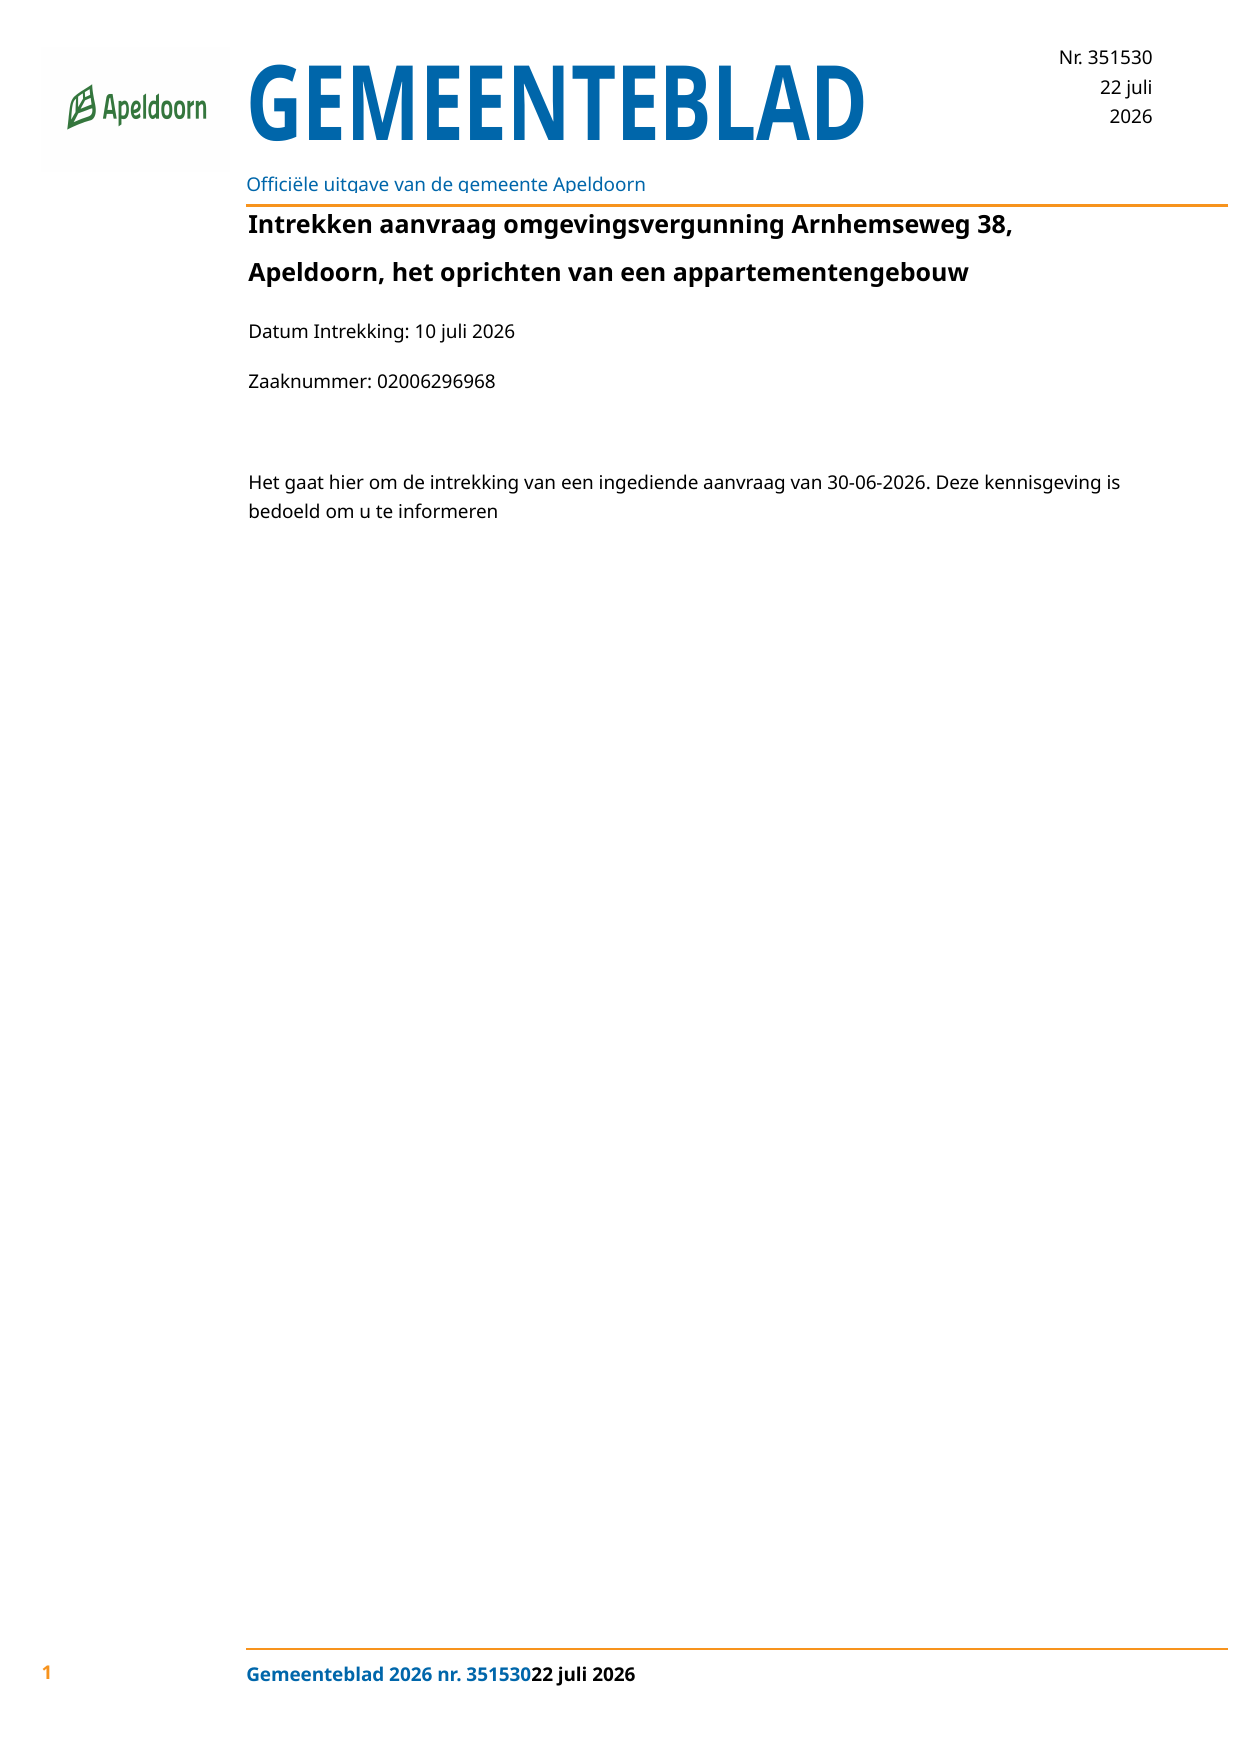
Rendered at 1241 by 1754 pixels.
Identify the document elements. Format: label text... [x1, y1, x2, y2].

text Het gaat hier om de intrekking van een ingediende aanvraag van 30-06-2026. Deze kennisgeving is bedoeld om u te informeren [248, 469, 1152, 524]
text Zaaknummer: 02006296968 [248, 368, 1152, 394]
text Intrekken aanvraag omgevingsvergunning Arnhemseweg 38, Apeldoorn, het oprichten van een appartementengebouw [248, 207, 1152, 288]
text Datum Intrekking: 10 juli 2026 [248, 318, 1152, 344]
picture [41, 47, 231, 172]
